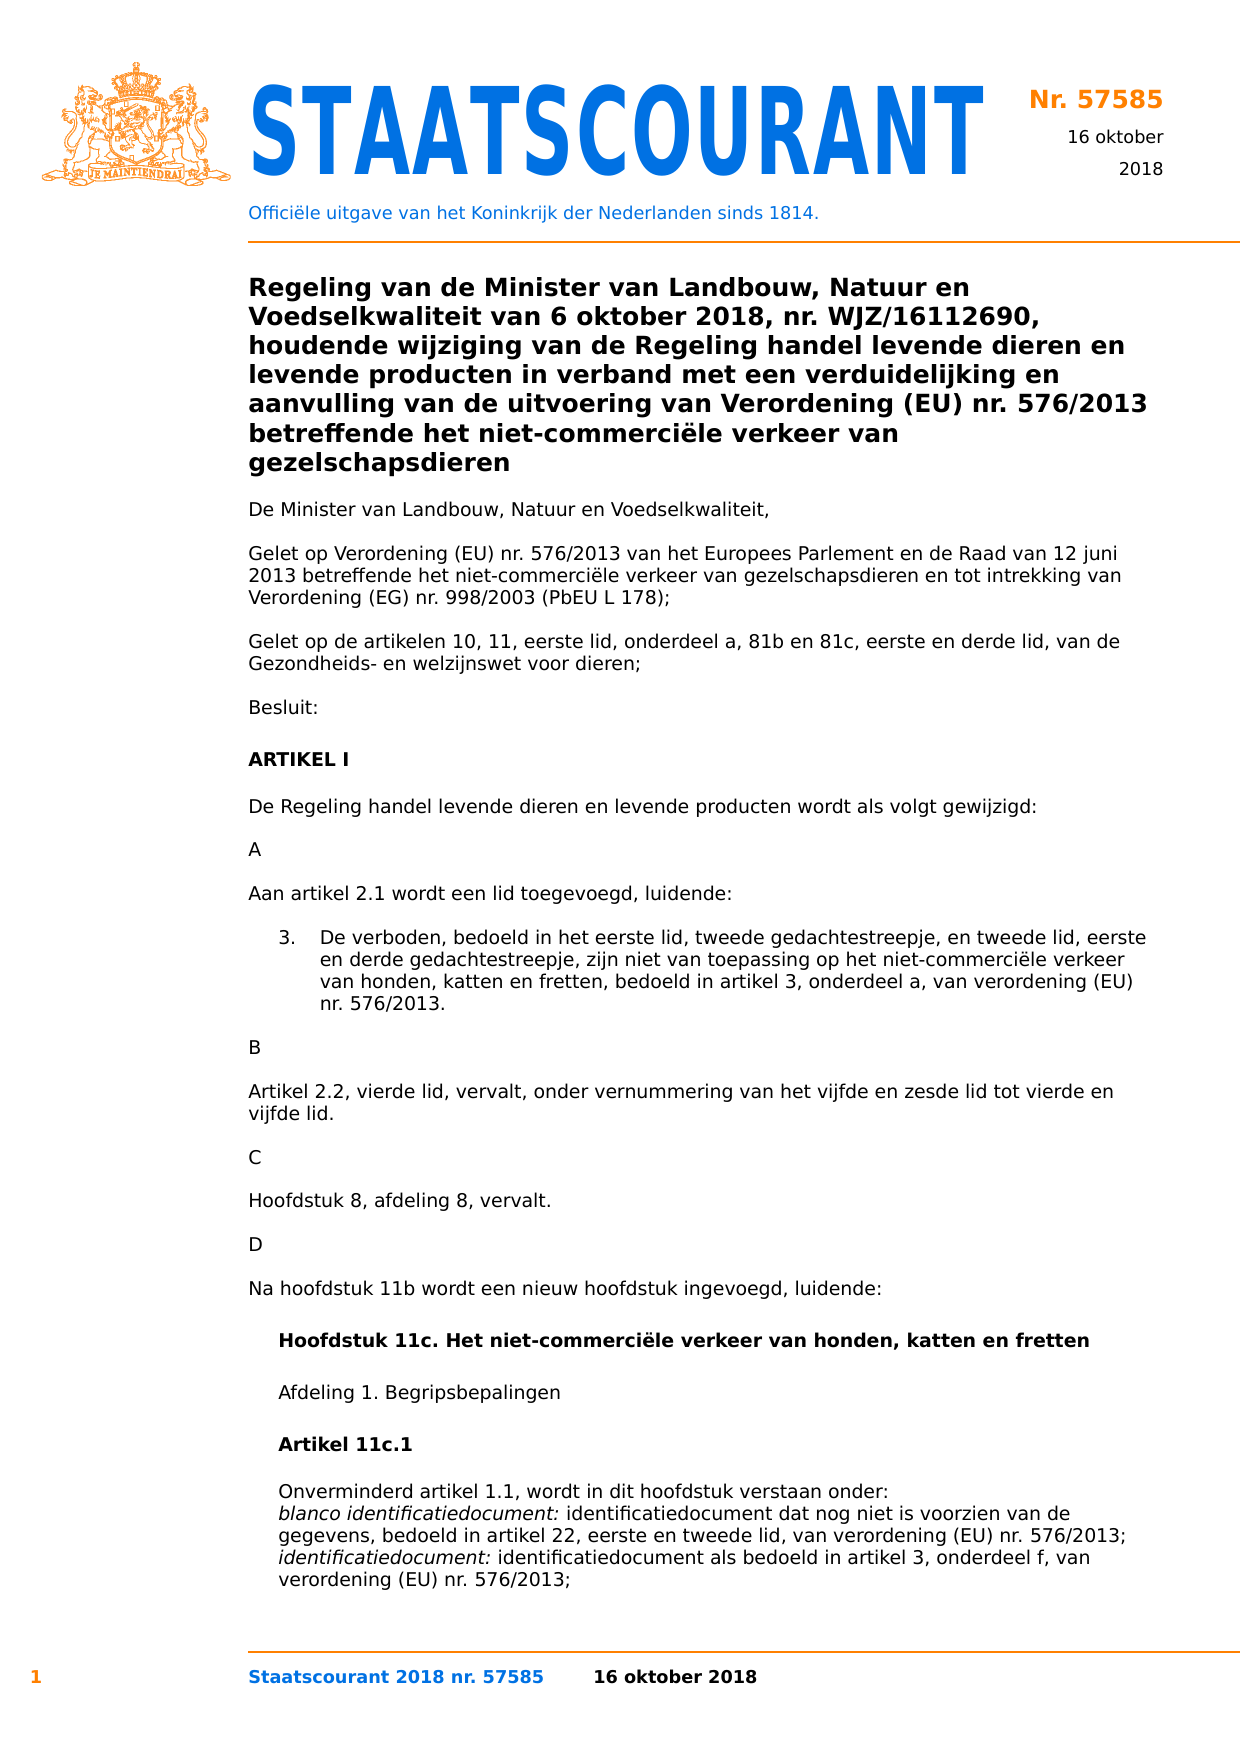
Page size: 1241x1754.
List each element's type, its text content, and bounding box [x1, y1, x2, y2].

table_header [25, 62, 248, 241]
text identificatiedocument: identificatiedocument als bedoeld in artikel 3, onderdeel f, van verordening (EU) nr. 576/2013; [278, 1547, 1163, 1591]
text Onverminderd artikel 1.1, wordt in dit hoofdstuk verstaan onder: [278, 1481, 1163, 1503]
text B [248, 1037, 1163, 1059]
table_cell Officiële uitgave van het Koninkrijk der Nederlanden sinds 1814. [248, 203, 1240, 241]
text Hoofdstuk 8, afdeling 8, vervalt. [248, 1190, 1163, 1212]
subtitle Hoofdstuk 11c. Het niet-commerciële verkeer van honden, katten en fretten [278, 1330, 1163, 1352]
text Na hoofdstuk 11b wordt een nieuw hoofdstuk ingevoegd, luidende: [248, 1278, 1163, 1300]
text A [248, 839, 1163, 861]
table_header STAATSCOURANT [248, 62, 998, 203]
subtitle Artikel 11c.1 [278, 1434, 1163, 1456]
text De Regeling handel levende dieren en levende producten wordt als volgt gewijzigd: [248, 796, 1163, 817]
picture [41, 62, 231, 186]
text Besluit: [248, 697, 1163, 718]
text D [248, 1234, 1163, 1256]
subtitle Regeling van de Minister van Landbouw, Natuur en Voedselkwaliteit van 6 oktober 2018, nr. WJZ/16112690, houdende wijziging van de Regeling handel levende dieren en levende producten in verband met een verduidelijking en aanvulling van de uitvoering van Verordening (EU) nr. 576/2013 betreffende het niet-commerciële verkeer van gezelschapsdieren [248, 273, 1163, 477]
text Gelet op de artikelen 10, 11, eerste lid, onderdeel a, 81b en 81c, eerste en derde lid, van de Gezondheids- en welzijnswet voor dieren; [248, 631, 1163, 675]
subtitle Afdeling 1. Begripsbepalingen [278, 1382, 1163, 1404]
text Aan artikel 2.1 wordt een lid toegevoegd, luidende: [248, 883, 1163, 905]
text De Minister van Landbouw, Natuur en Voedselkwaliteit, [248, 499, 1163, 521]
text 3. De verboden, bedoeld in het eerste lid, tweede gedachtestreepje, en tweede lid, eerste en derde gedachtestreepje, zijn niet van toepassing op het niet-commerciële verkeer van honden, katten en fretten, bedoeld in artikel 3, onderdeel a, van verordening (EU) nr. 576/2013. [278, 927, 1163, 1015]
text C [248, 1147, 1163, 1168]
subtitle ARTIKEL I [248, 748, 1163, 771]
table_cell 2018 [998, 153, 1240, 203]
text blanco identificatiedocument: identificatiedocument dat nog niet is voorzien van de gegevens, bedoeld in artikel 22, eerste en tweede lid, van verordening (EU) nr. 576/2013; [278, 1503, 1163, 1547]
text Gelet op Verordening (EU) nr. 576/2013 van het Europees Parlement en de Raad van 12 juni 2013 betreffende het niet-commerciële verkeer van gezelschapsdieren en tot intrekking van Verordening (EG) nr. 998/2003 (PbEU L 178); [248, 543, 1163, 609]
table_header Nr. 57585 [998, 62, 1240, 121]
table_cell 16 oktober [998, 121, 1240, 153]
text Artikel 2.2, vierde lid, vervalt, onder vernummering van het vijfde en zesde lid tot vierde en vijfde lid. [248, 1081, 1163, 1125]
